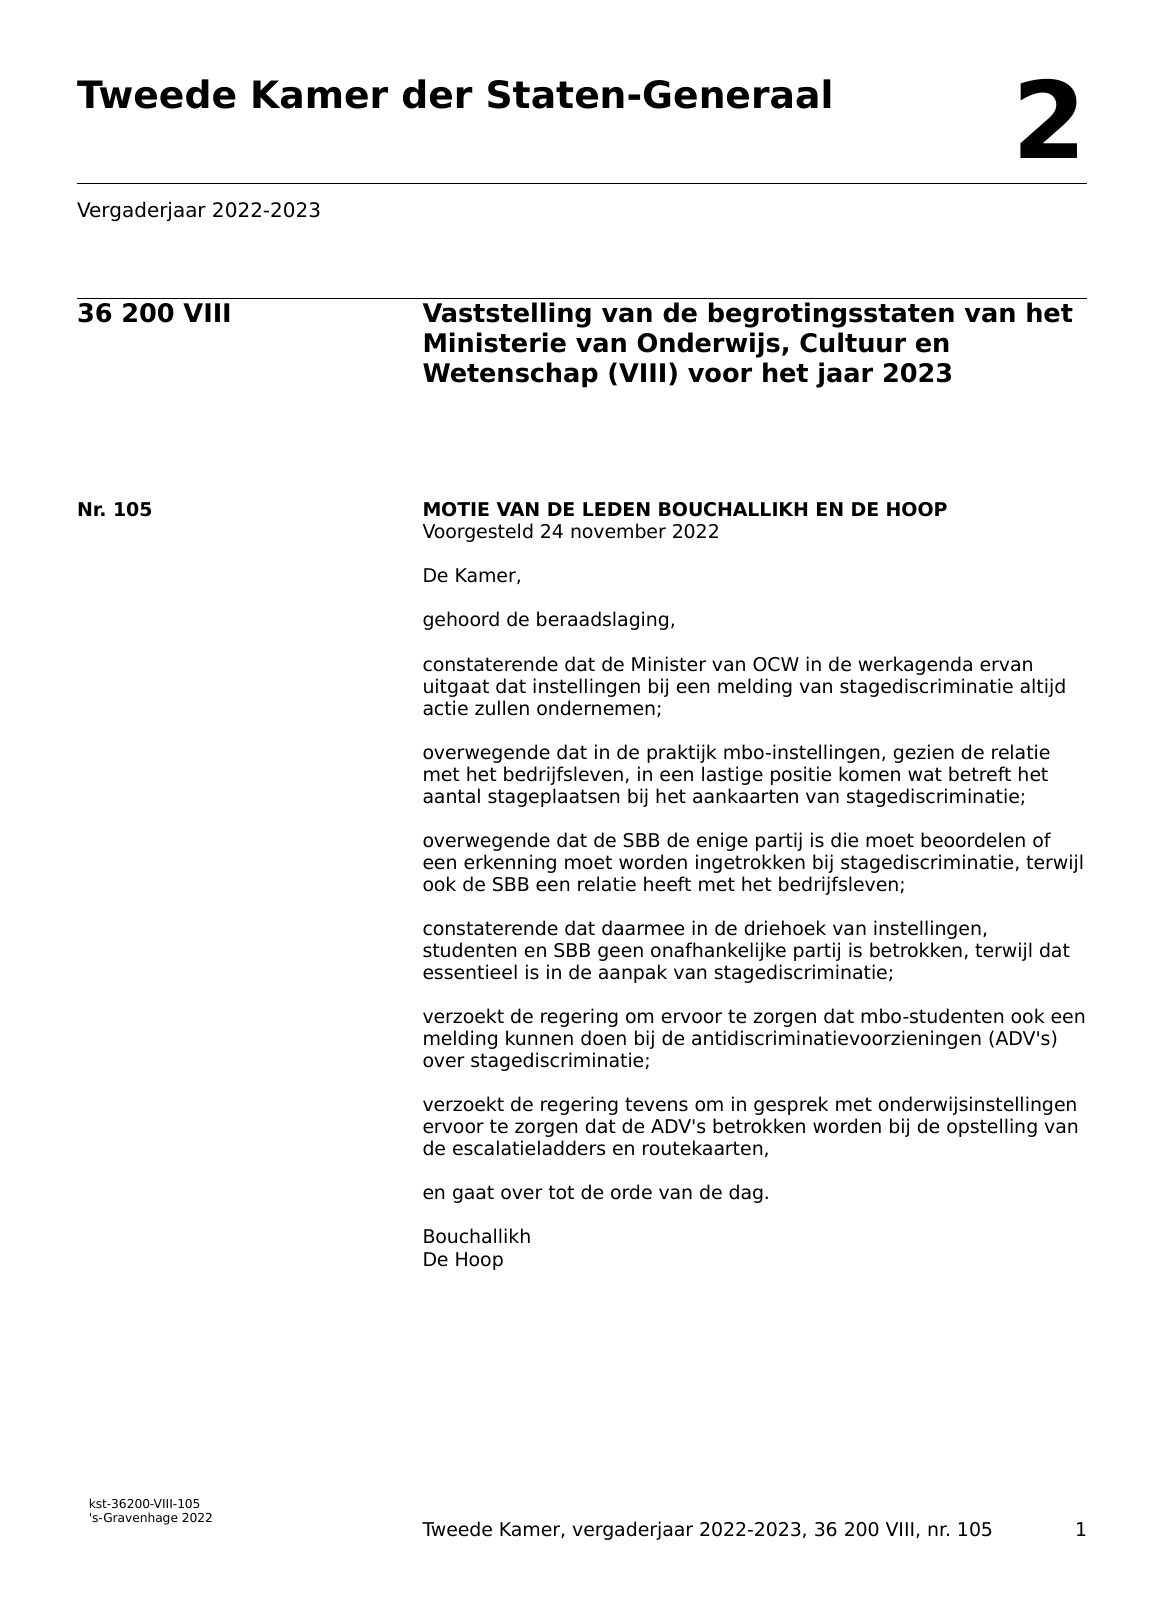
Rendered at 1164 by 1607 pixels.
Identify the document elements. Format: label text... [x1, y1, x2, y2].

text De Hoop [422, 1248, 1087, 1270]
text De Kamer, [422, 565, 1087, 587]
text constaterende dat daarmee in de driehoek van instellingen, studenten en SBB geen onafhankelijke partij is betrokken, terwijl dat essentieel is in de aanpak van stagediscriminatie; [422, 918, 1087, 984]
text overwegende dat de SBB de enige partij is die moet beoordelen of een erkenning moet worden ingetrokken bij stagediscriminatie, terwijl ook de SBB een relatie heeft met het bedrijfsleven; [422, 830, 1087, 896]
text overwegende dat in de praktijk mbo-instellingen, gezien de relatie met het bedrijfsleven, in een lastige positie komen wat betreft het aantal stageplaatsen bij het aankaarten van stagediscriminatie; [422, 742, 1087, 808]
text constaterende dat de Minister van OCW in de werkagenda ervan uitgaat dat instellingen bij een melding van stagediscriminatie altijd actie zullen ondernemen; [422, 653, 1087, 719]
text gehoord de beraadslaging, [422, 609, 1087, 631]
text verzoekt de regering om ervoor te zorgen dat mbo-studenten ook een melding kunnen doen bij de antidiscriminatievoorzieningen (ADV's) over stagediscriminatie; [422, 1006, 1087, 1072]
text en gaat over tot de orde van de dag. [422, 1182, 1087, 1204]
table_cell Vergaderjaar 2022-2023 [77, 184, 1087, 298]
subtitle 36 200 VIII Vaststelling van de begrotingsstaten van het Ministerie van Onderwijs, Cultuur en Wetenschap (VIII) voor het jaar 2023 [77, 299, 1087, 388]
table_header Tweede Kamer der Staten-Generaal [77, 59, 886, 183]
text 's-Gravenhage 2022 [88, 1511, 323, 1525]
text Voorgesteld 24 november 2022 [422, 521, 1087, 543]
table_header 2 [886, 59, 1087, 183]
text Bouchallikh [422, 1226, 1087, 1248]
text kst-36200-VIII-105 [88, 1497, 323, 1511]
text verzoekt de regering tevens om in gesprek met onderwijsinstellingen ervoor te zorgen dat de ADV's betrokken worden bij de opstelling van de escalatieladders en routekaarten, [422, 1094, 1087, 1160]
subtitle Nr. 105 MOTIE VAN DE LEDEN BOUCHALLIKH EN DE HOOP [77, 499, 1087, 521]
